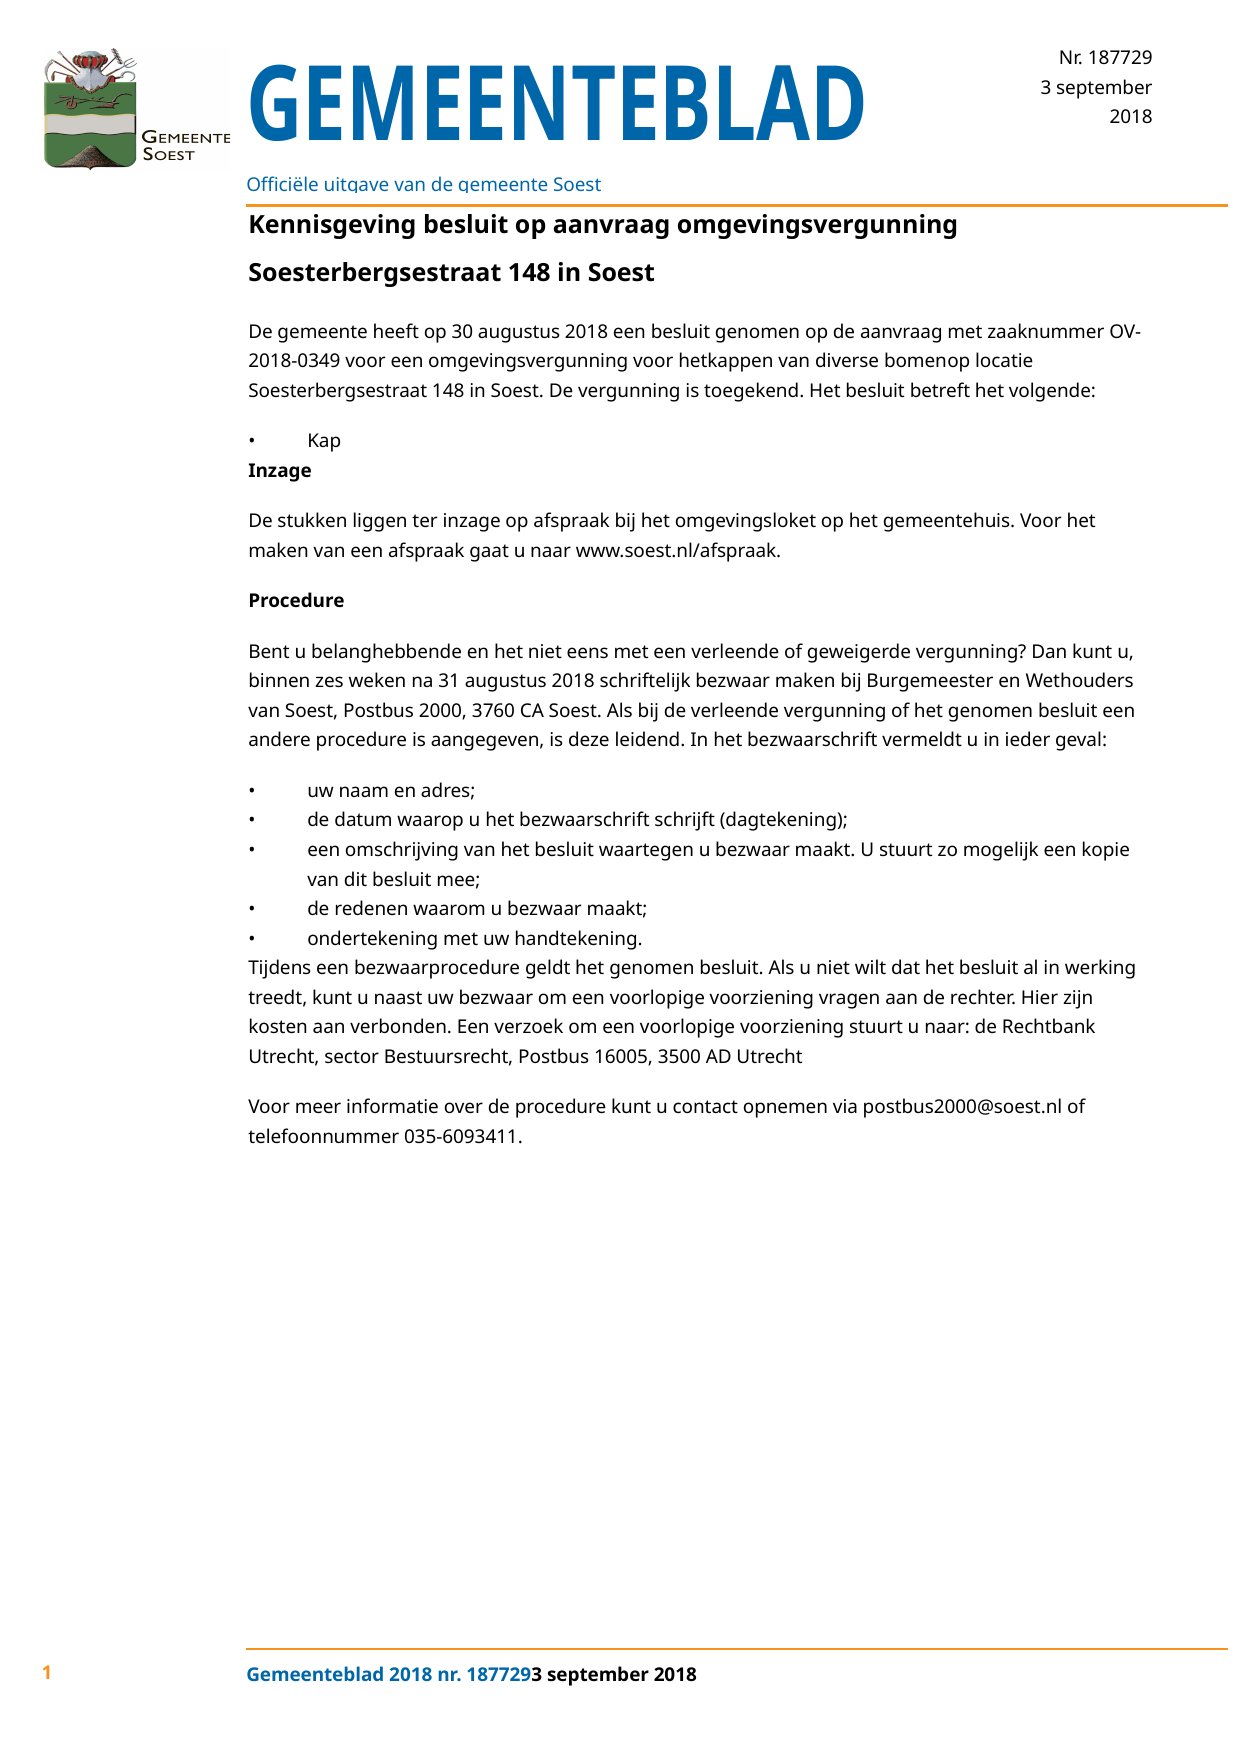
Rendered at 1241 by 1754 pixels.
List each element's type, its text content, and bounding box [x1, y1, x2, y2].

text De stukken liggen ter inzage op afspraak bij het omgevingsloket op het gemeentehuis. Voor het maken van een afspraak gaat u naar www.soest.nl/afspraak. [248, 507, 1152, 563]
picture [41, 47, 231, 172]
list uw naam en adres; [248, 777, 1152, 803]
text Procedure [248, 587, 1152, 613]
list de redenen waarom u bezwaar maakt; [248, 895, 1152, 921]
list Kap [248, 427, 1152, 453]
list een omschrijving van het besluit waartegen u bezwaar maakt. U stuurt zo mogelijk een kopie van dit besluit mee; [248, 836, 1152, 892]
text Inzage [248, 457, 1152, 483]
text De gemeente heeft op 30 augustus 2018 een besluit genomen op de aanvraag met zaaknummer OV-2018-0349 voor een omgevingsvergunning voor hetkappen van diverse bomenop locatie Soesterbergsestraat 148 in Soest. De vergunning is toegekend. Het besluit betreft het volgende: [248, 318, 1152, 403]
text Kennisgeving besluit op aanvraag omgevingsvergunning Soesterbergsestraat 148 in Soest [248, 207, 1152, 288]
list ondertekening met uw handtekening. [248, 925, 1152, 951]
text Voor meer informatie over de procedure kunt u contact opnemen via postbus2000@soest.nl of telefoonnummer 035-6093411. [248, 1094, 1152, 1149]
text Tijdens een bezwaarprocedure geldt het genomen besluit. Als u niet wilt dat het besluit al in werking treedt, kunt u naast uw bezwaar om een voorlopige voorziening vragen aan de rechter. Hier zijn kosten aan verbonden. Een verzoek om een voorlopige voorziening stuurt u naar: de Rechtbank Utrecht, sector Bestuursrecht, Postbus 16005, 3500 AD Utrecht [248, 954, 1152, 1069]
text Bent u belanghebbende en het niet eens met een verleende of geweigerde vergunning? Dan kunt u, binnen zes weken na 31 augustus 2018 schriftelijk bezwaar maken bij Burgemeester en Wethouders van Soest, Postbus 2000, 3760 CA Soest. Als bij de verleende vergunning of het genomen besluit een andere procedure is aangegeven, is deze leidend. In het bezwaarschrift vermeldt u in ieder geval: [248, 638, 1152, 752]
list de datum waarop u het bezwaarschrift schrijft (dagtekening); [248, 807, 1152, 832]
